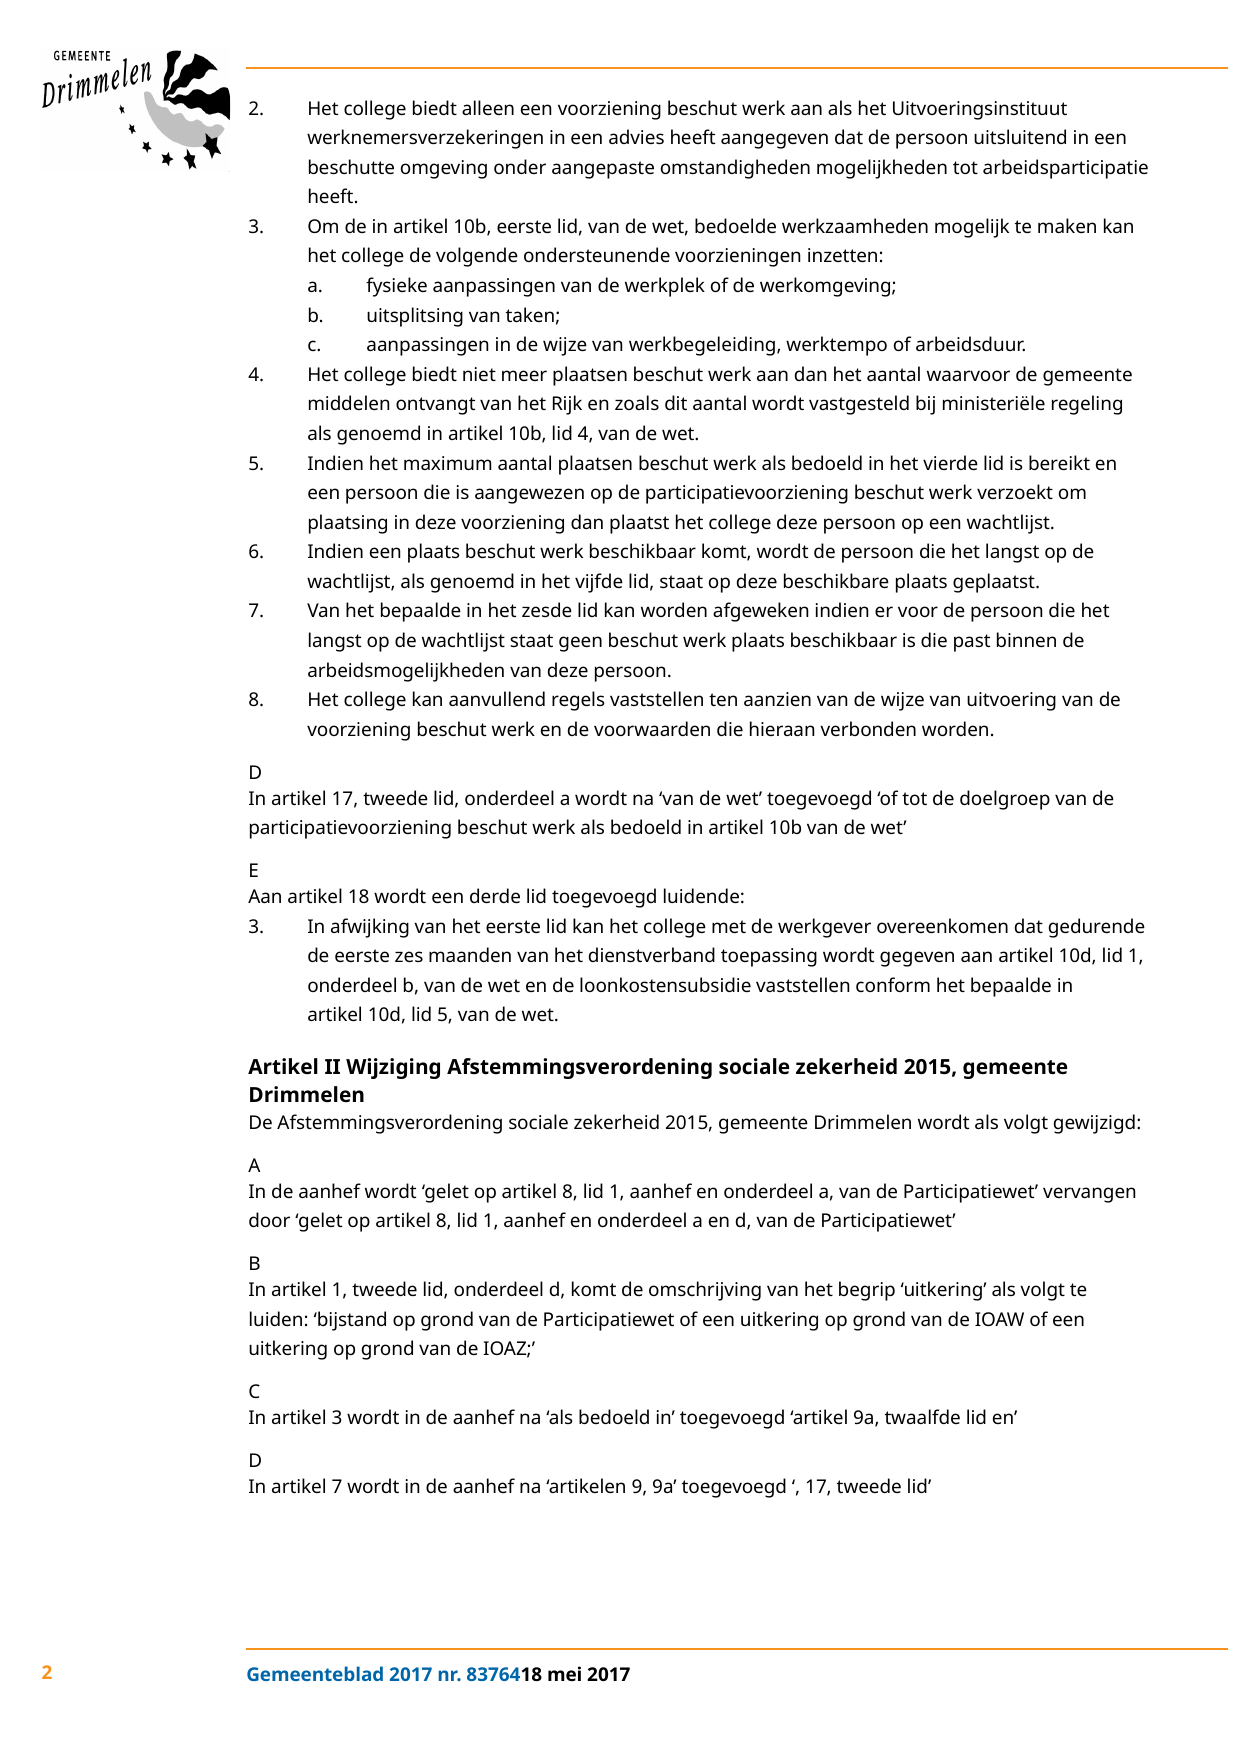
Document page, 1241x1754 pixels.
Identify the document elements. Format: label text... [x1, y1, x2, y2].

list aanpassingen in de wijze van werkbegeleiding, werktempo of arbeidsduur. [307, 331, 1152, 357]
list Het college kan aanvullend regels vaststellen ten aanzien van de wijze van uitvoering van de voorziening beschut werk en de voorwaarden die hieraan verbonden worden. [248, 686, 1152, 742]
list Indien een plaats beschut werk beschikbaar komt, wordt de persoon die het langst op de wachtlijst, als genoemd in het vijfde lid, staat op deze beschikbare plaats geplaatst. [248, 538, 1152, 594]
list Het college biedt niet meer plaatsen beschut werk aan dan het aantal waarvoor de gemeente middelen ontvangt van het Rijk en zoals dit aantal wordt vastgesteld bij ministeriële regeling als genoemd in artikel 10b, lid 4, van de wet. [248, 361, 1152, 446]
picture [41, 47, 231, 172]
text In artikel 3 wordt in de aanhef na ‘als bedoeld in’ toegevoegd ‘artikel 9a, twaalfde lid en’ [248, 1404, 1152, 1430]
text In artikel 1, tweede lid, onderdeel d, komt de omschrijving van het begrip ‘uitkering’ als volgt te luiden: ‘bijstand op grond van de Participatiewet of een uitkering op grond van de IOAW of een uitkering op grond van de IOAZ;’ [248, 1276, 1152, 1361]
list In afwijking van het eerste lid kan het college met de werkgever overeenkomen dat gedurende de eerste zes maanden van het dienstverband toepassing wordt gegeven aan artikel 10d, lid 1, onderdeel b, van de wet en de loonkostensubsidie vaststellen conform het bepaalde in artikel 10d, lid 5, van de wet. [248, 913, 1152, 1027]
list uitsplitsing van taken; [307, 302, 1152, 328]
text De Afstemmingsverordening sociale zekerheid 2015, gemeente Drimmelen wordt als volgt gewijzigd: [248, 1109, 1152, 1135]
text In de aanhef wordt ‘gelet op artikel 8, lid 1, aanhef en onderdeel a, van de Participatiewet’ vervangen door ‘gelet op artikel 8, lid 1, aanhef en onderdeel a en d, van de Participatiewet’ [248, 1178, 1152, 1233]
text In artikel 17, tweede lid, onderdeel a wordt na ‘van de wet’ toegevoegd ‘of tot de doelgroep van de participatievoorziening beschut werk als bedoeld in artikel 10b van de wet’ [248, 785, 1152, 840]
text C [248, 1378, 1152, 1404]
text Aan artikel 18 wordt een derde lid toegevoegd luidende: [248, 883, 1152, 909]
text D [248, 1447, 1152, 1473]
list fysieke aanpassingen van de werkplek of de werkomgeving; [307, 272, 1152, 298]
text Artikel II Wijziging Afstemmingsverordening sociale zekerheid 2015, gemeente Drimmelen [248, 1052, 1152, 1109]
text In artikel 7 wordt in de aanhef na ‘artikelen 9, 9a’ toegevoegd ‘, 17, tweede lid’ [248, 1473, 1152, 1499]
list Om de in artikel 10b, eerste lid, van de wet, bedoelde werkzaamheden mogelijk te maken kan het college de volgende ondersteunende voorzieningen inzetten: [248, 213, 1152, 268]
list Het college biedt alleen een voorziening beschut werk aan als het Uitvoeringsinstituut werknemersverzekeringen in een advies heeft aangegeven dat de persoon uitsluitend in een beschutte omgeving onder aangepaste omstandigheden mogelijkheden tot arbeidsparticipatie heeft. [248, 95, 1152, 209]
text B [248, 1251, 1152, 1276]
text D [248, 759, 1152, 785]
text A [248, 1152, 1152, 1178]
list Indien het maximum aantal plaatsen beschut werk als bedoeld in het vierde lid is bereikt en een persoon die is aangewezen op de participatievoorziening beschut werk verzoekt om plaatsing in deze voorziening dan plaatst het college deze persoon op een wachtlijst. [248, 450, 1152, 535]
text E [248, 858, 1152, 883]
list Van het bepaalde in het zesde lid kan worden afgeweken indien er voor de persoon die het langst op de wachtlijst staat geen beschut werk plaats beschikbaar is die past binnen de arbeidsmogelijkheden van deze persoon. [248, 598, 1152, 683]
